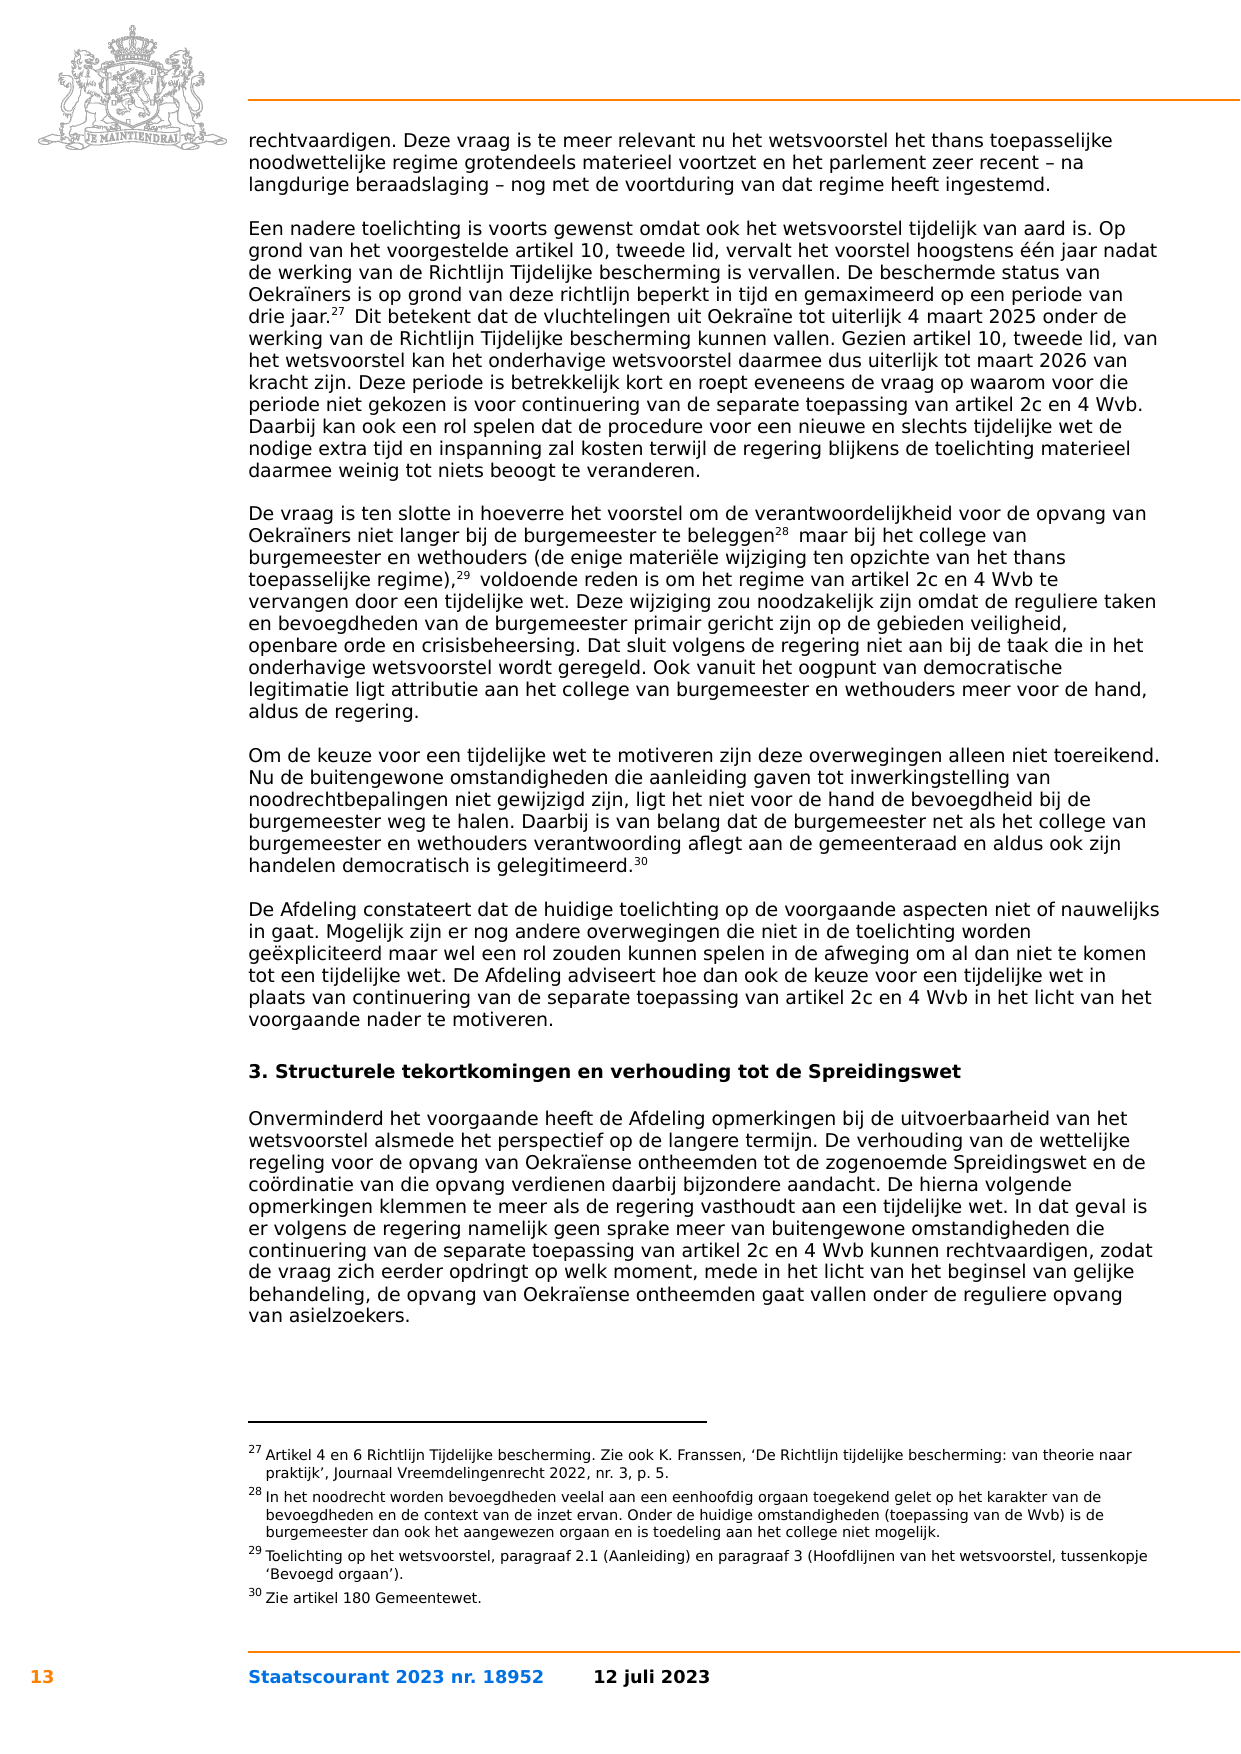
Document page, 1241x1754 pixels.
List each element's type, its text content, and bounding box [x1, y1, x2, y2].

text Onverminderd het voorgaande heeft de Afdeling opmerkingen bij de uitvoerbaarheid van het wetsvoorstel alsmede het perspectief op de langere termijn. De verhouding van de wettelijke regeling voor de opvang van Oekraïense ontheemden tot de zogenoemde Spreidingswet en de coördinatie van die opvang verdienen daarbij bijzondere aandacht. De hierna volgende opmerkingen klemmen te meer als de regering vasthoudt aan een tijdelijke wet. In dat geval is er volgens de regering namelijk geen sprake meer van buitengewone omstandigheden die continuering van de separate toepassing van artikel 2c en 4 Wvb kunnen rechtvaardigen, zodat de vraag zich eerder opdringt op welk moment, mede in het licht van het beginsel van gelijke behandeling, de opvang van Oekraïense ontheemden gaat vallen onder de reguliere opvang van asielzoekers. [248, 1108, 1163, 1327]
text De vraag is ten slotte in hoeverre het voorstel om de verantwoordelijkheid voor de opvang van Oekraïners niet langer bij de burgemeester te beleggen maar bij het college van burgemeester en wethouders (de enige materiële wijziging ten opzichte van het thans toepasselijke regime), voldoende reden is om het regime van artikel 2c en 4 Wvb te vervangen door een tijdelijke wet. Deze wijziging zou noodzakelijk zijn omdat de reguliere taken en bevoegdheden van de burgemeester primair gericht zijn op de gebieden veiligheid, openbare orde en crisisbeheersing. Dat sluit volgens de regering niet aan bij de taak die in het onderhavige wetsvoorstel wordt geregeld. Ook vanuit het oogpunt van democratische legitimatie ligt attributie aan het college van burgemeester en wethouders meer voor de hand, aldus de regering. [248, 503, 1163, 723]
picture [38, 25, 227, 150]
text De Afdeling constateert dat de huidige toelichting op de voorgaande aspecten niet of nauwelijks in gaat. Mogelijk zijn er nog andere overwegingen die niet in de toelichting worden geëxpliciteerd maar wel een rol zouden kunnen spelen in de afweging om al dan niet te komen tot een tijdelijke wet. De Afdeling adviseert hoe dan ook de keuze voor een tijdelijke wet in plaats van continuering van de separate toepassing van artikel 2c en 4 Wvb in het licht van het voorgaande nader te motiveren. [248, 899, 1163, 1031]
text rechtvaardigen. Deze vraag is te meer relevant nu het wetsvoorstel het thans toepasselijke noodwettelijke regime grotendeels materieel voortzet en het parlement zeer recent – na langdurige beraadslaging – nog met de voortduring van dat regime heeft ingestemd. [248, 130, 1163, 196]
text In het noodrecht worden bevoegdheden veelal aan een eenhoofdig orgaan toegekend gelet op het karakter van de bevoegdheden en de context van de inzet ervan. Onder de huidige omstandigheden (toepassing van de Wvb) is de burgemeester dan ook het aangewezen orgaan en is toedeling aan het college niet mogelijk. [248, 1485, 1163, 1541]
text Zie artikel 180 Gemeentewet. [248, 1586, 1163, 1608]
subtitle 3. Structurele tekortkomingen en verhouding tot de Spreidingswet [248, 1061, 1163, 1083]
text Om de keuze voor een tijdelijke wet te motiveren zijn deze overwegingen alleen niet toereikend. Nu de buitengewone omstandigheden die aanleiding gaven tot inwerkingstelling van noodrechtbepalingen niet gewijzigd zijn, ligt het niet voor de hand de bevoegdheid bij de burgemeester weg te halen. Daarbij is van belang dat de burgemeester net als het college van burgemeester en wethouders verantwoording aflegt aan de gemeenteraad en aldus ook zijn handelen democratisch is gelegitimeerd. [248, 745, 1163, 877]
text Artikel 4 en 6 Richtlĳn Tijdelijke bescherming. Zie ook K. Franssen, ‘De Richtlijn tijdelijke bescherming: van theorie naar praktijk’, Journaal Vreemdelingenrecht 2022, nr. 3, p. 5. [248, 1443, 1163, 1482]
text Toelichting op het wetsvoorstel, paragraaf 2.1 (Aanleiding) en paragraaf 3 (Hoofdlijnen van het wetsvoorstel, tussenkopje ‘Bevoegd orgaan’). [248, 1544, 1163, 1583]
text Een nadere toelichting is voorts gewenst omdat ook het wetsvoorstel tijdelijk van aard is. Op grond van het voorgestelde artikel 10, tweede lid, vervalt het voorstel hoogstens één jaar nadat de werking van de Richtlijn Tijdelijke bescherming is vervallen. De beschermde status van Oekraïners is op grond van deze richtlijn beperkt in tijd en gemaximeerd op een periode van drie jaar. Dit betekent dat de vluchtelingen uit Oekraïne tot uiterlijk 4 maart 2025 onder de werking van de Richtlijn Tijdelijke bescherming kunnen vallen. Gezien artikel 10, tweede lid, van het wetsvoorstel kan het onderhavige wetsvoorstel daarmee dus uiterlijk tot maart 2026 van kracht zijn. Deze periode is betrekkelijk kort en roept eveneens de vraag op waarom voor die periode niet gekozen is voor continuering van de separate toepassing van artikel 2c en 4 Wvb. Daarbij kan ook een rol spelen dat de procedure voor een nieuwe en slechts tijdelijke wet de nodige extra tijd en inspanning zal kosten terwijl de regering blijkens de toelichting materieel daarmee weinig tot niets beoogt te veranderen. [248, 218, 1163, 481]
